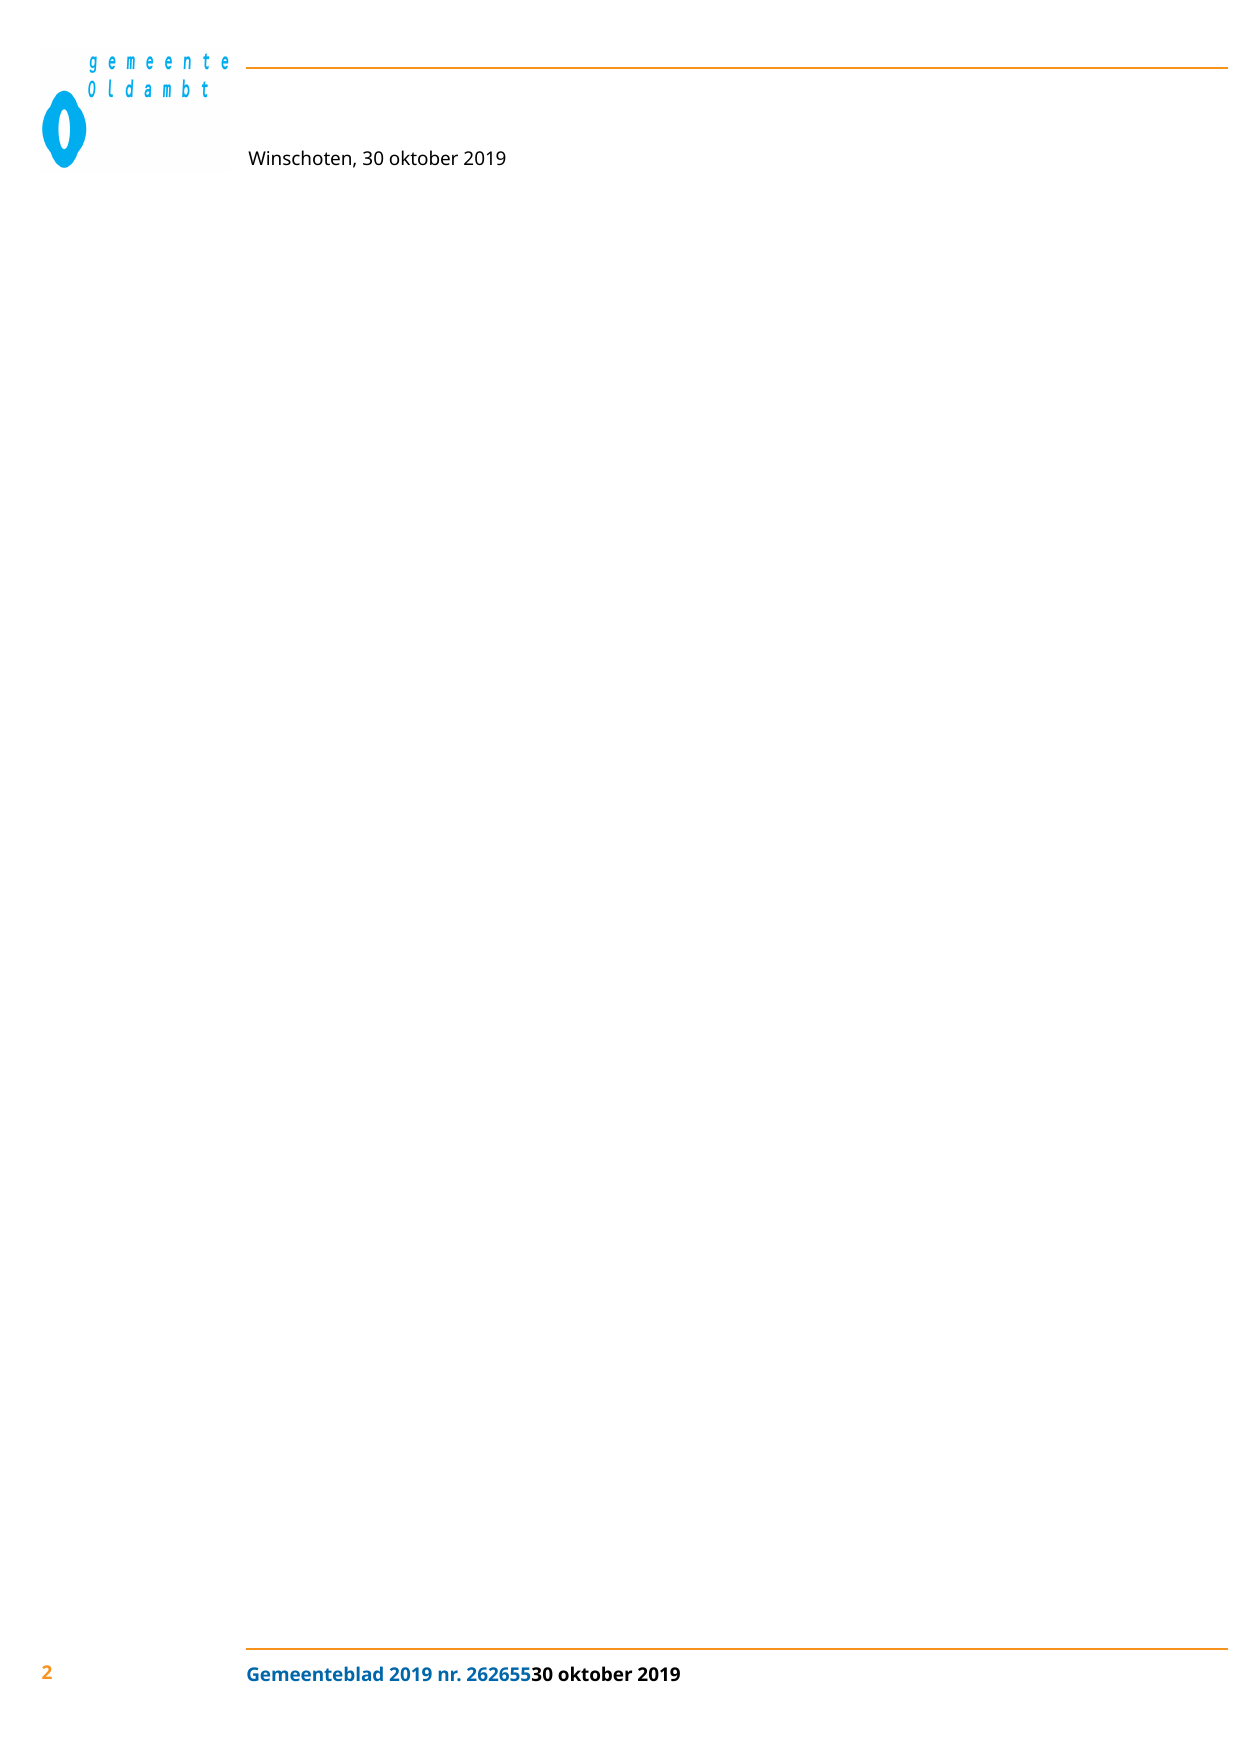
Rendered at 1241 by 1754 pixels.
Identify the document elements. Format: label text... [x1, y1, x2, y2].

text Winschoten, 30 oktober 2019 [248, 145, 1152, 171]
picture [41, 47, 231, 172]
